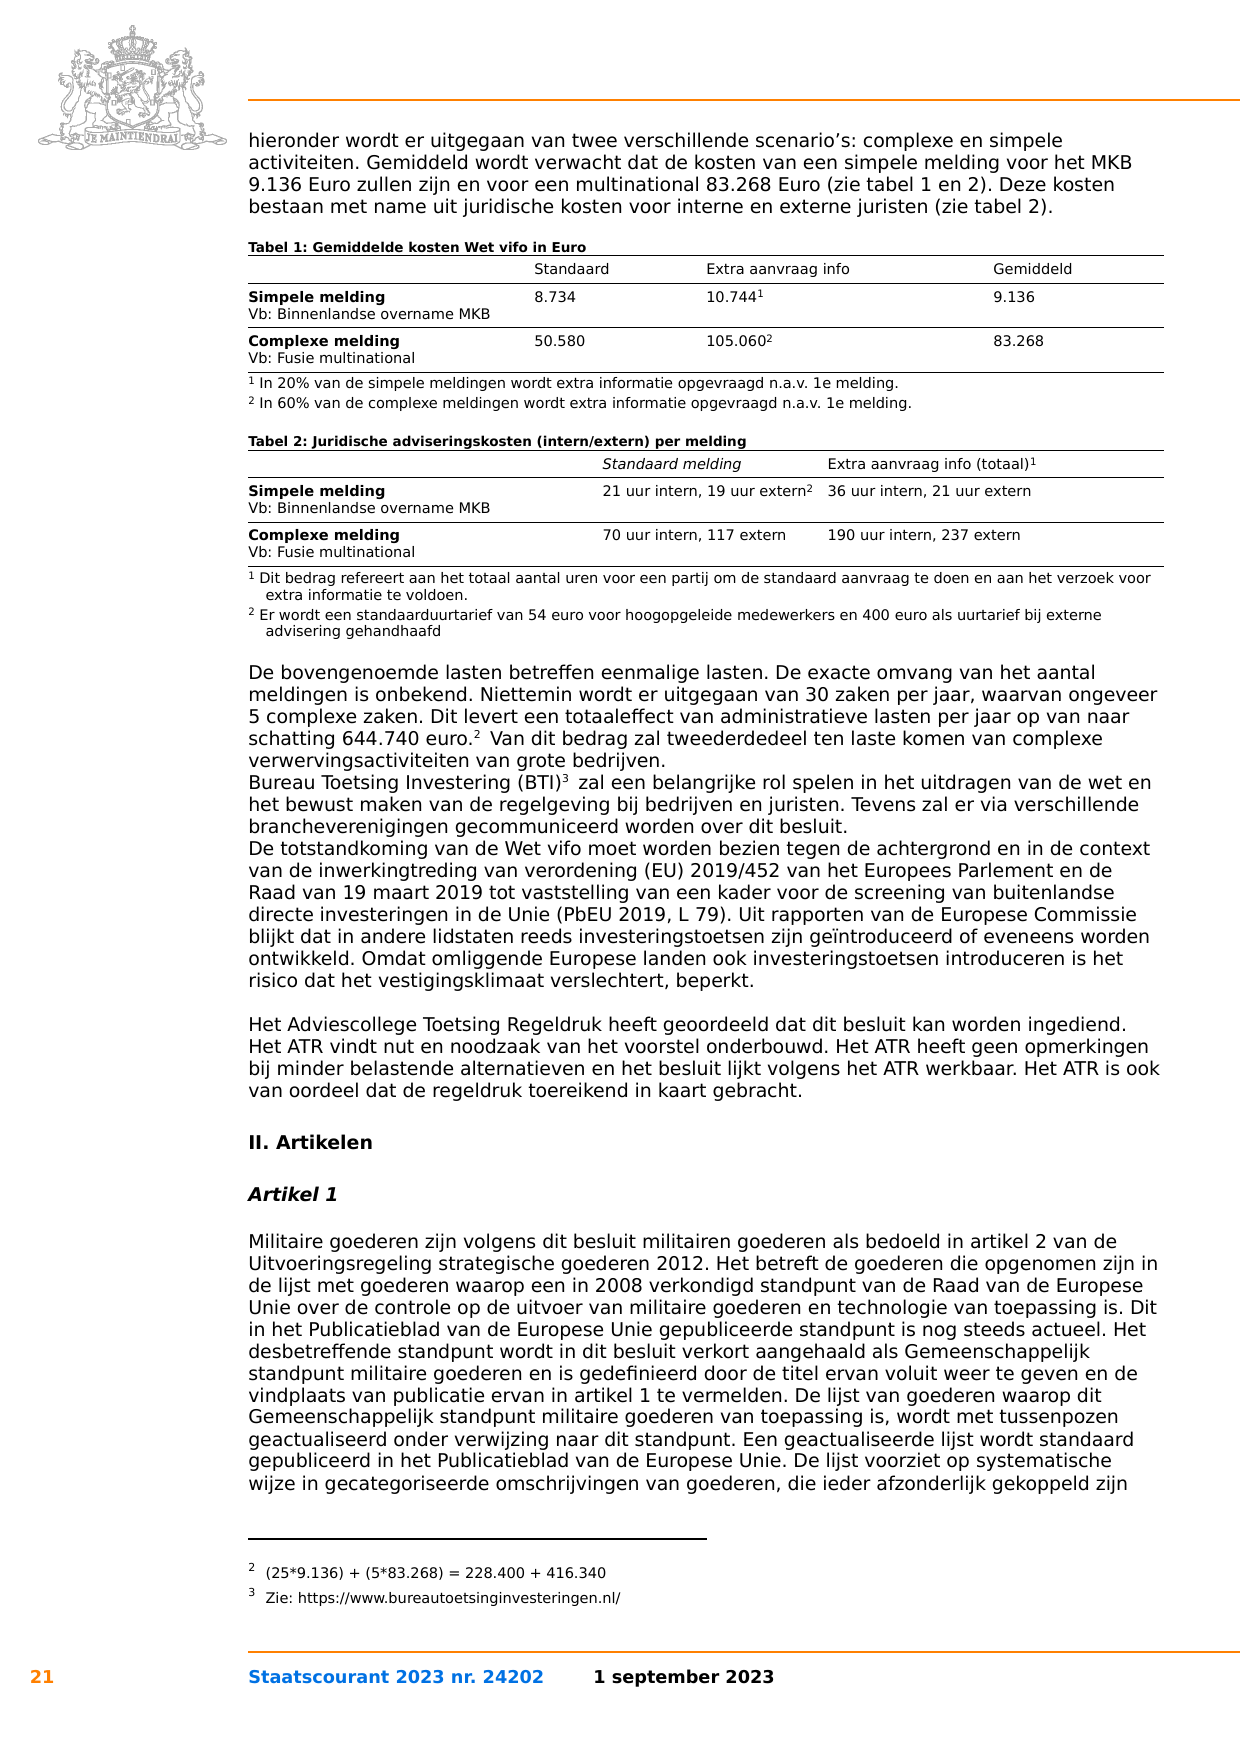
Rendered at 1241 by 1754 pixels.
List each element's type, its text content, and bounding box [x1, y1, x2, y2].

table_cell Simpele melding Vb: Binnenlandse overname MKB [248, 478, 597, 522]
table_cell Complexe melding Vb: Fusie multinational [248, 523, 597, 566]
table_cell 21 uur intern, 19 uur extern2 [597, 478, 821, 522]
table_cell 70 uur intern, 117 extern [597, 523, 821, 566]
picture [38, 25, 227, 150]
text Het Adviescollege Toetsing Regeldruk heeft geoordeeld dat dit besluit kan worden ingediend. Het ATR vindt nut en noodzaak van het voorstel onderbouwd. Het ATR heeft geen opmerkingen bij minder belastende alternatieven en het besluit lijkt volgens het ATR werkbaar. Het ATR is ook van oordeel dat de regeldruk toereikend in kaart gebracht. [248, 1014, 1163, 1102]
text Zie: https://www.bureautoetsinginvesteringen.nl/ [248, 1586, 1163, 1608]
text hieronder wordt er uitgegaan van twee verschillende scenario’s: complexe en simpele activiteiten. Gemiddeld wordt verwacht dat de kosten van een simpele melding voor het MKB 9.136 Euro zullen zijn en voor een multinational 83.268 Euro (zie tabel 1 en 2). Deze kosten bestaan met name uit juridische kosten voor interne en externe juristen (zie tabel 2). [248, 130, 1163, 218]
table_cell 1 Dit bedrag refereert aan het totaal aantal uren voor een partij om de standaard aanvraag te doen en aan het verzoek voor extra informatie te voldoen. 2 Er wordt een standaarduurtarief van 54 euro voor hoogopgeleide medewerkers en 400 euro als uurtarief bij externe advisering gehandhaafd [248, 567, 1163, 640]
text Bureau Toetsing Investering (BTI) zal een belangrijke rol spelen in het uitdragen van de wet en het bewust maken van de regelgeving bij bedrijven en juristen. Tevens zal er via verschillende brancheverenigingen gecommuniceerd worden over dit besluit. [248, 772, 1163, 838]
table_cell 190 uur intern, 237 extern [821, 523, 1163, 566]
text De bovengenoemde lasten betreffen eenmalige lasten. De exacte omvang van het aantal meldingen is onbekend. Niettemin wordt er uitgegaan van 30 zaken per jaar, waarvan ongeveer 5 complexe zaken. Dit levert een totaaleffect van administratieve lasten per jaar op van naar schatting 644.740 euro. Van dit bedrag zal tweederdedeel ten laste komen van complexe verwervingsactiviteiten van grote bedrijven. [248, 662, 1163, 772]
table_cell Gemiddeld [987, 256, 1163, 283]
table_cell Simpele melding Vb: Binnenlandse overname MKB [248, 284, 528, 327]
table_cell [248, 451, 597, 477]
table_cell 50.580 [528, 328, 700, 372]
table_cell Standaard melding [597, 451, 821, 477]
table_cell 36 uur intern, 21 uur extern [821, 478, 1163, 522]
text (25*9.136) + (5*83.268) = 228.400 + 416.340 [248, 1561, 1163, 1583]
table_cell 8.734 [528, 284, 700, 327]
table_header Tabel 2: Juridische adviseringskosten (intern/extern) per melding [248, 434, 1163, 450]
table_cell 105.0602 [700, 328, 987, 372]
text De totstandkoming van de Wet vifo moet worden bezien tegen de achtergrond en in de context van de inwerkingtreding van verordening (EU) 2019/452 van het Europees Parlement en de Raad van 19 maart 2019 tot vaststelling van een kader voor de screening van buitenlandse directe investeringen in de Unie (PbEU 2019, L 79). Uit rapporten van de Europese Commissie blijkt dat in andere lidstaten reeds investeringstoetsen zijn geïntroduceerd of eveneens worden ontwikkeld. Omdat omliggende Europese landen ook investeringstoetsen introduceren is het risico dat het vestigingsklimaat verslechtert, beperkt. [248, 838, 1163, 992]
table_cell Extra aanvraag info [700, 256, 987, 283]
table_header Tabel 1: Gemiddelde kosten Wet vifo in Euro [248, 240, 1163, 255]
table_cell [248, 256, 528, 283]
subtitle Artikel 1 [248, 1184, 1163, 1206]
table_cell 1 In 20% van de simpele meldingen wordt extra informatie opgevraagd n.a.v. 1e melding. 2 In 60% van de complexe meldingen wordt extra informatie opgevraagd n.a.v. 1e melding. [248, 373, 1163, 412]
table_cell Extra aanvraag info (totaal)1 [821, 451, 1163, 477]
table_cell Complexe melding Vb: Fusie multinational [248, 328, 528, 372]
subtitle II. Artikelen [248, 1132, 1163, 1154]
table_cell Standaard [528, 256, 700, 283]
table_cell 10.7441 [700, 284, 987, 327]
table_cell 9.136 [987, 284, 1163, 327]
text Militaire goederen zijn volgens dit besluit militairen goederen als bedoeld in artikel 2 van de Uitvoeringsregeling strategische goederen 2012. Het betreft de goederen die opgenomen zijn in de lijst met goederen waarop een in 2008 verkondigd standpunt van de Raad van de Europese Unie over de controle op de uitvoer van militaire goederen en technologie van toepassing is. Dit in het Publicatieblad van de Europese Unie gepubliceerde standpunt is nog steeds actueel. Het desbetreffende standpunt wordt in dit besluit verkort aangehaald als Gemeenschappelijk standpunt militaire goederen en is gedefinieerd door de titel ervan voluit weer te geven en de vindplaats van publicatie ervan in artikel 1 te vermelden. De lijst van goederen waarop dit Gemeenschappelijk standpunt militaire goederen van toepassing is, wordt met tussenpozen geactualiseerd onder verwijzing naar dit standpunt. Een geactualiseerde lijst wordt standaard gepubliceerd in het Publicatieblad van de Europese Unie. De lijst voorziet op systematische wijze in gecategoriseerde omschrijvingen van goederen, die ieder afzonderlijk gekoppeld zijn [248, 1231, 1163, 1494]
table_cell 83.268 [987, 328, 1163, 372]
